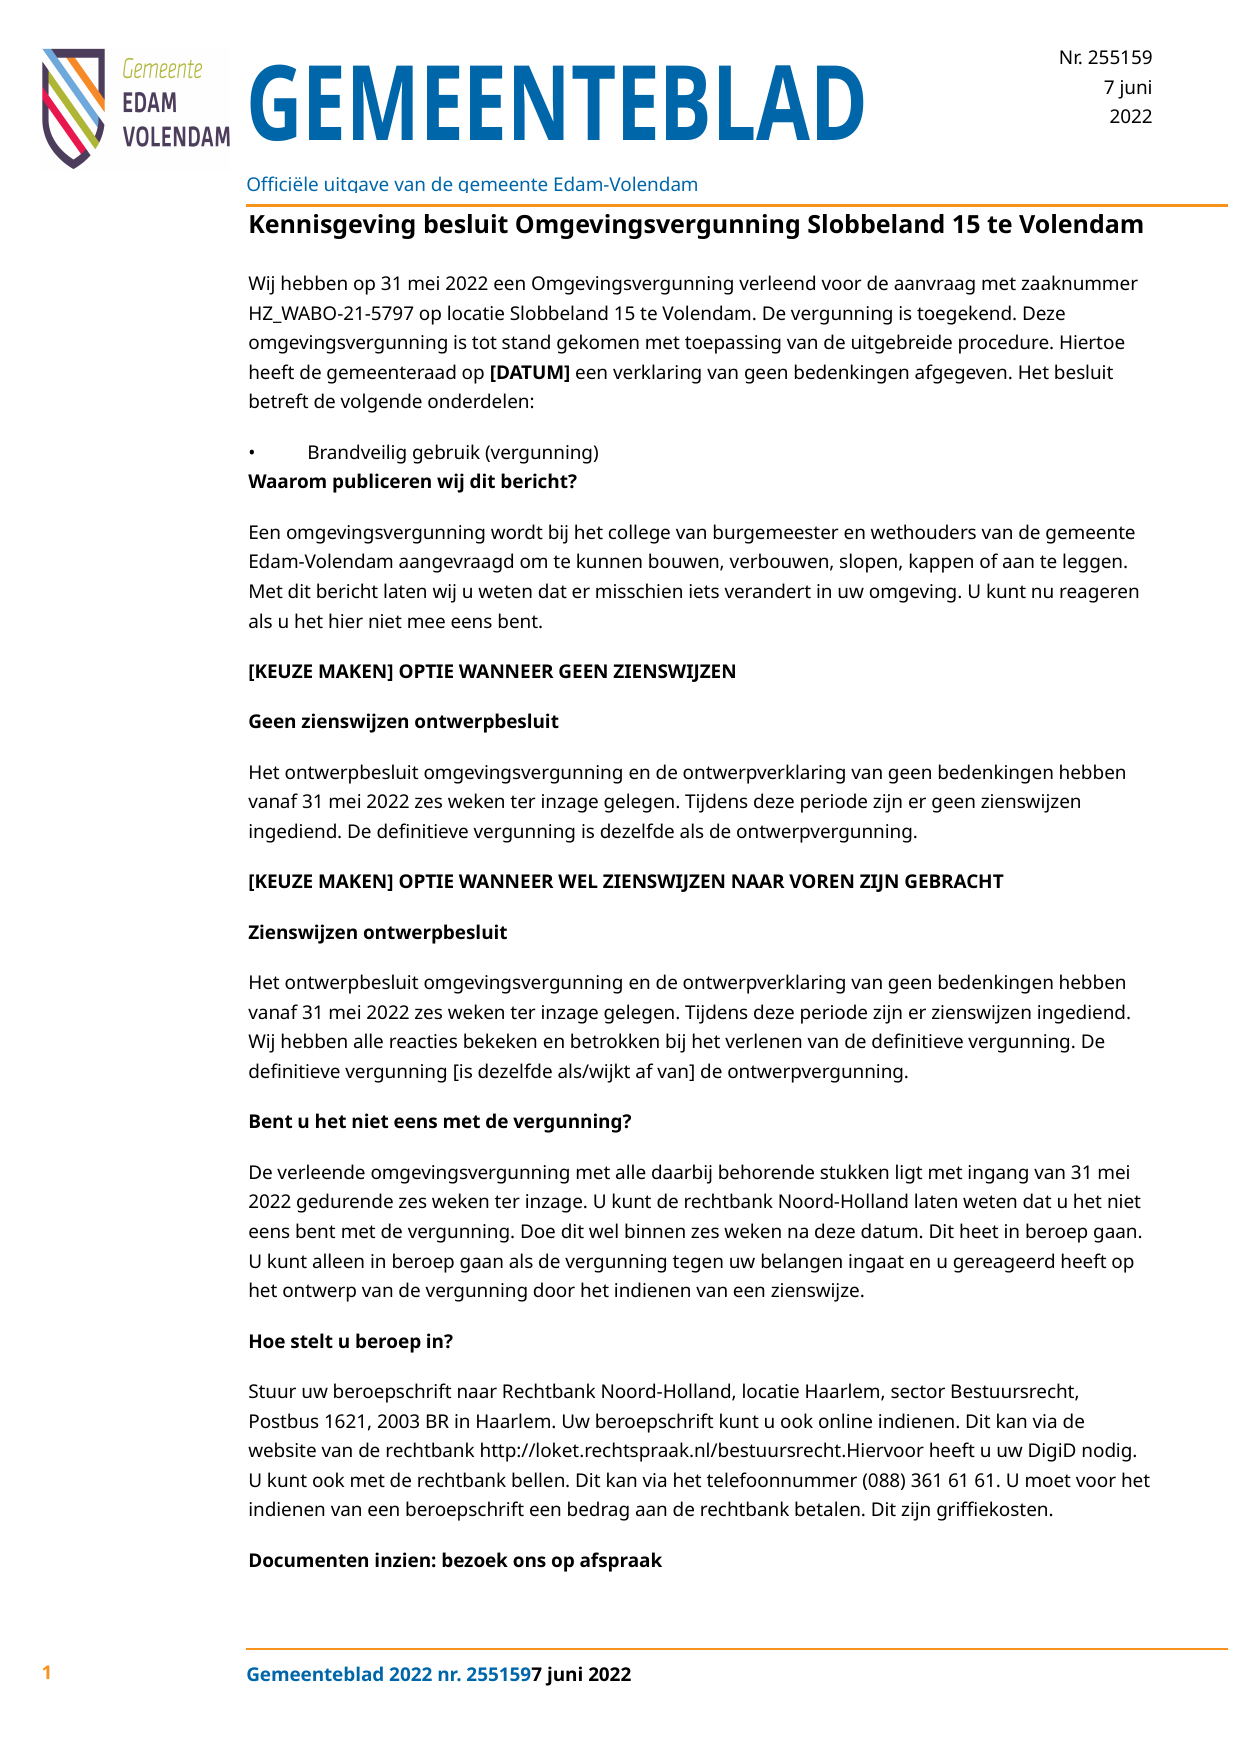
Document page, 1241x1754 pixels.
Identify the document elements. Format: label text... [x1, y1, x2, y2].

text Zienswijzen ontwerpbesluit [248, 919, 1152, 945]
text [KEUZE MAKEN] OPTIE WANNEER GEEN ZIENSWIJZEN [248, 658, 1152, 684]
text Bent u het niet eens met de vergunning? [248, 1109, 1152, 1134]
text [KEUZE MAKEN] OPTIE WANNEER WEL ZIENSWIJZEN NAAR VOREN ZIJN GEBRACHT [248, 869, 1152, 894]
picture [41, 47, 231, 172]
text Hoe stelt u beroep in? [248, 1328, 1152, 1353]
text Het ontwerpbesluit omgevingsvergunning en de ontwerpverklaring van geen bedenkingen hebben vanaf 31 mei 2022 zes weken ter inzage gelegen. Tijdens deze periode zijn er zienswijzen ingediend. Wij hebben alle reacties bekeken en betrokken bij het verlenen van de definitieve vergunning. De definitieve vergunning [is dezelfde als/wijkt af van] de ontwerpvergunning. [248, 969, 1152, 1084]
text Wij hebben op 31 mei 2022 een Omgevingsvergunning verleend voor de aanvraag met zaaknummer HZ_WABO-21-5797 op locatie Slobbeland 15 te Volendam. De vergunning is toegekend. Deze omgevingsvergunning is tot stand gekomen met toepassing van de uitgebreide procedure. Hiertoe heeft de gemeenteraad op [DATUM] een verklaring van geen bedenkingen afgegeven. Het besluit betreft de volgende onderdelen: [248, 270, 1152, 414]
text Geen zienswijzen ontwerpbesluit [248, 709, 1152, 734]
text Een omgevingsvergunning wordt bij het college van burgemeester en wethouders van de gemeente Edam-Volendam aangevraagd om te kunnen bouwen, verbouwen, slopen, kappen of aan te leggen. Met dit bericht laten wij u weten dat er misschien iets verandert in uw omgeving. U kunt nu reageren als u het hier niet mee eens bent. [248, 519, 1152, 633]
text Stuur uw beroepschrift naar Rechtbank Noord-Holland, locatie Haarlem, sector Bestuursrecht, Postbus 1621, 2003 BR in Haarlem. Uw beroepschrift kunt u ook online indienen. Dit kan via de website van de rechtbank http://loket.rechtspraak.nl/bestuursrecht.Hiervoor heeft u uw DigiD nodig. U kunt ook met de rechtbank bellen. Dit kan via het telefoonnummer (088) 361 61 61. U moet voor het indienen van een beroepschrift een bedrag aan de rechtbank betalen. Dit zijn griffiekosten. [248, 1378, 1152, 1522]
text Het ontwerpbesluit omgevingsvergunning en de ontwerpverklaring van geen bedenkingen hebben vanaf 31 mei 2022 zes weken ter inzage gelegen. Tijdens deze periode zijn er geen zienswijzen ingediend. De definitieve vergunning is dezelfde als de ontwerpvergunning. [248, 759, 1152, 844]
text Waarom publiceren wij dit bericht? [248, 469, 1152, 494]
text Documenten inzien: bezoek ons op afspraak [248, 1547, 1152, 1573]
list Brandveilig gebruik (vergunning) [248, 439, 1152, 465]
text Kennisgeving besluit Omgevingsvergunning Slobbeland 15 te Volendam [248, 207, 1152, 241]
text De verleende omgevingsvergunning met alle daarbij behorende stukken ligt met ingang van 31 mei 2022 gedurende zes weken ter inzage. U kunt de rechtbank Noord-Holland laten weten dat u het niet eens bent met de vergunning. Doe dit wel binnen zes weken na deze datum. Dit heet in beroep gaan. U kunt alleen in beroep gaan als de vergunning tegen uw belangen ingaat en u gereageerd heeft op het ontwerp van de vergunning door het indienen van een zienswijze. [248, 1159, 1152, 1303]
